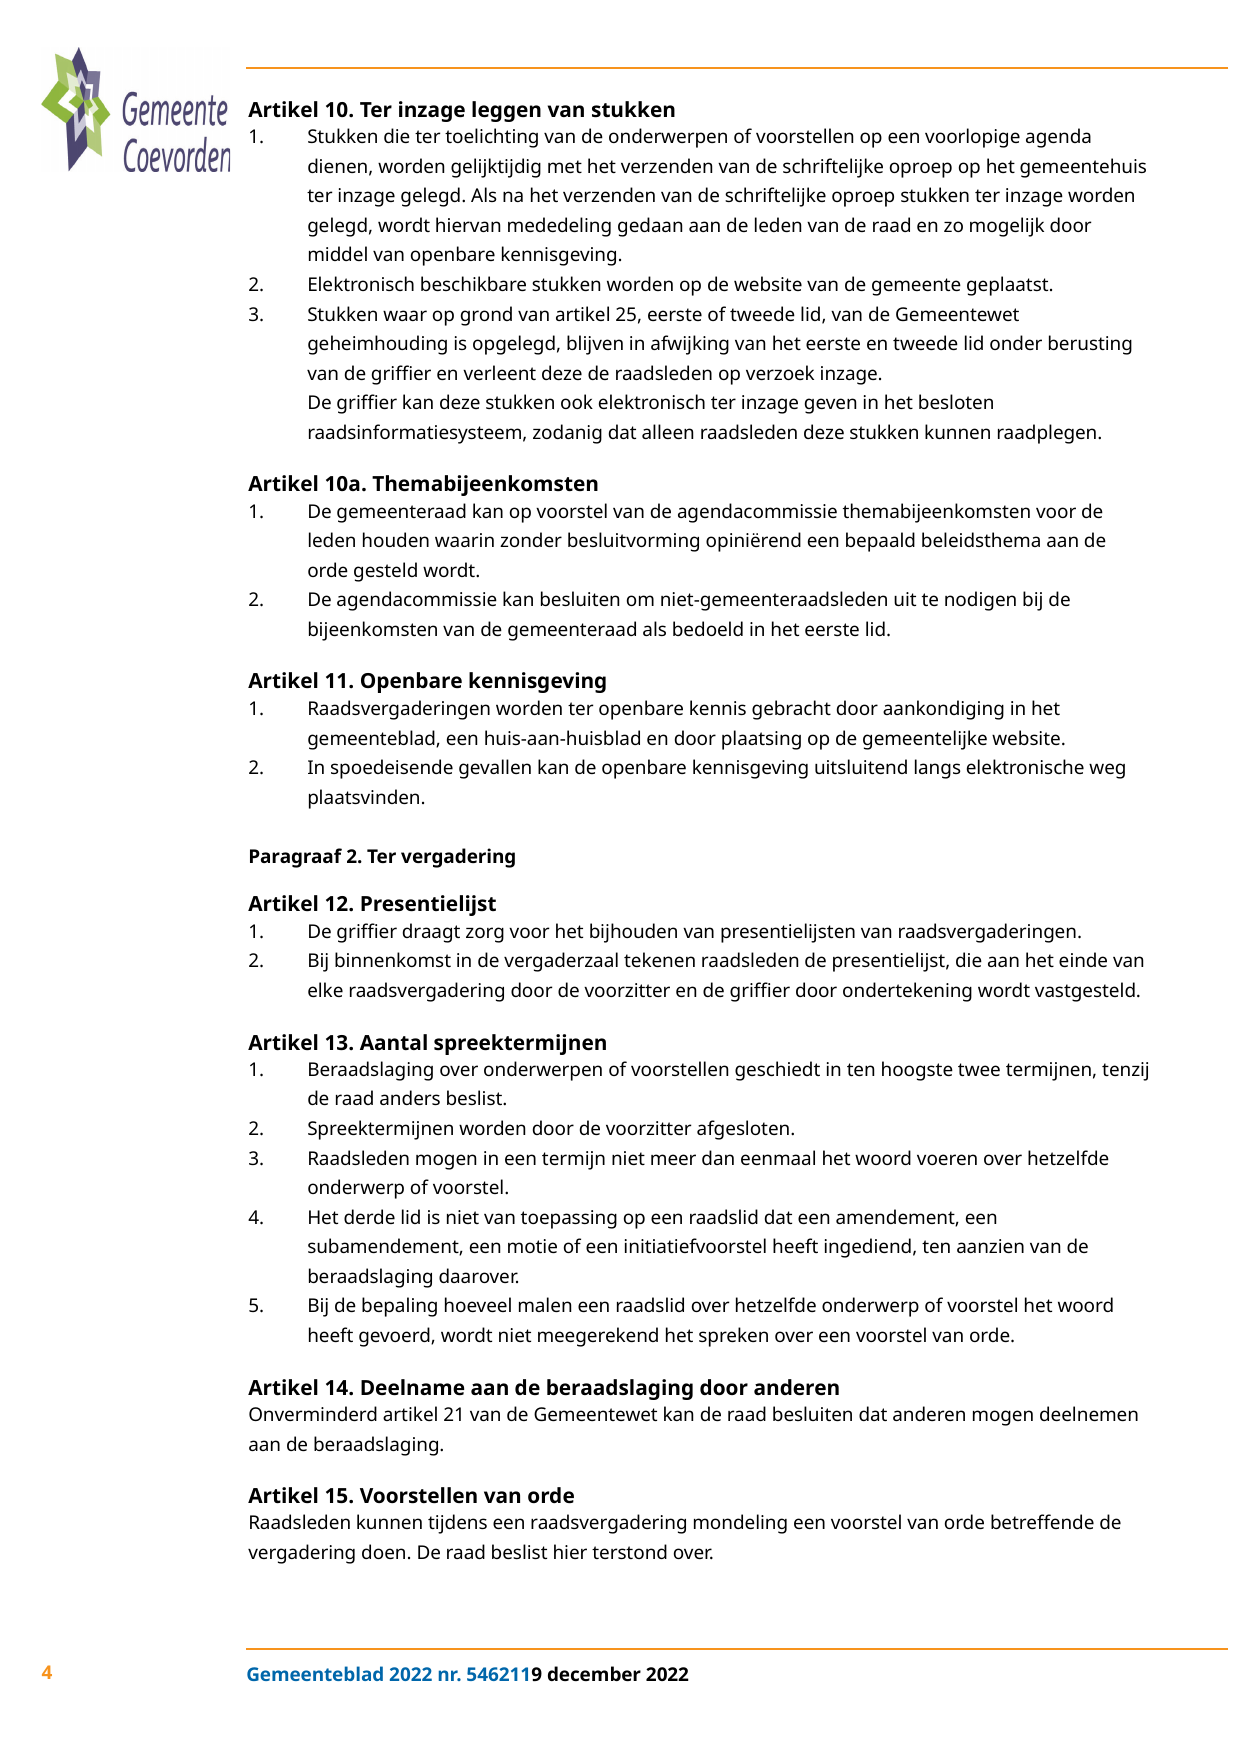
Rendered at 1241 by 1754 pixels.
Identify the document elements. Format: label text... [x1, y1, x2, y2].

list Bij de bepaling hoeveel malen een raadslid over hetzelfde onderwerp of voorstel het woord heeft gevoerd, wordt niet meegerekend het spreken over een voorstel van orde. [248, 1293, 1152, 1348]
list Het derde lid is niet van toepassing op een raadslid dat een amendement, een subamendement, een motie of een initiatiefvoorstel heeft ingediend, ten aanzien van de beraadslaging daarover. [248, 1204, 1152, 1289]
list De griffier kan deze stukken ook elektronisch ter inzage geven in het besloten raadsinformatiesysteem, zodanig dat alleen raadsleden deze stukken kunnen raadplegen. [248, 389, 1152, 445]
text Artikel 10a. Themabijeenkomsten [248, 469, 1152, 498]
picture [41, 47, 231, 172]
list De agendacommissie kan besluiten om niet-gemeenteraadsleden uit te nodigen bij de bijeenkomsten van de gemeenteraad als bedoeld in het eerste lid. [248, 587, 1152, 642]
text Artikel 10. Ter inzage leggen van stukken [248, 95, 1152, 123]
list De gemeenteraad kan op voorstel van de agendacommissie themabijeenkomsten voor de leden houden waarin zonder besluitvorming opiniërend een bepaald beleidsthema aan de orde gesteld wordt. [248, 498, 1152, 583]
list Spreektermijnen worden door de voorzitter afgesloten. [248, 1115, 1152, 1141]
list Raadsleden mogen in een termijn niet meer dan eenmaal het woord voeren over hetzelfde onderwerp of voorstel. [248, 1145, 1152, 1200]
text Onverminderd artikel 21 van de Gemeentewet kan de raad besluiten dat anderen mogen deelnemen aan de beraadslaging. [248, 1401, 1152, 1456]
text Artikel 11. Openbare kennisgeving [248, 667, 1152, 695]
text Artikel 14. Deelname aan de beraadslaging door anderen [248, 1373, 1152, 1401]
list Raadsvergaderingen worden ter openbare kennis gebracht door aankondiging in het gemeenteblad, een huis-aan-huisblad en door plaatsing op de gemeentelijke website. [248, 695, 1152, 750]
list De griffier draagt zorg voor het bijhouden van presentielijsten van raadsvergaderingen. [248, 918, 1152, 944]
list Stukken die ter toelichting van de onderwerpen of voorstellen op een voorlopige agenda dienen, worden gelijktijdig met het verzenden van de schriftelijke oproep op het gemeentehuis ter inzage gelegd. Als na het verzenden van de schriftelijke oproep stukken ter inzage worden gelegd, wordt hiervan mededeling gedaan aan de leden van de raad en zo mogelijk door middel van openbare kennisgeving. [248, 123, 1152, 267]
text Paragraaf 2. Ter vergadering [248, 843, 1152, 869]
list Stukken waar op grond van artikel 25, eerste of tweede lid, van de Gemeentewet geheimhouding is opgelegd, blijven in afwijking van het eerste en tweede lid onder berusting van de griffier en verleent deze de raadsleden op verzoek inzage. [248, 301, 1152, 386]
list Elektronisch beschikbare stukken worden op de website van de gemeente geplaatst. [248, 271, 1152, 297]
text Artikel 15. Voorstellen van orde [248, 1481, 1152, 1509]
text Artikel 13. Aantal spreektermijnen [248, 1028, 1152, 1056]
list Bij binnenkomst in de vergaderzaal tekenen raadsleden de presentielijst, die aan het einde van elke raadsvergadering door de voorzitter en de griffier door ondertekening wordt vastgesteld. [248, 948, 1152, 1003]
text Raadsleden kunnen tijdens een raadsvergadering mondeling een voorstel van orde betreffende de vergadering doen. De raad beslist hier terstond over. [248, 1509, 1152, 1565]
list In spoedeisende gevallen kan de openbare kennisgeving uitsluitend langs elektronische weg plaatsvinden. [248, 754, 1152, 809]
text Artikel 12. Presentielijst [248, 889, 1152, 918]
list Beraadslaging over onderwerpen of voorstellen geschiedt in ten hoogste twee termijnen, tenzij de raad anders beslist. [248, 1056, 1152, 1111]
